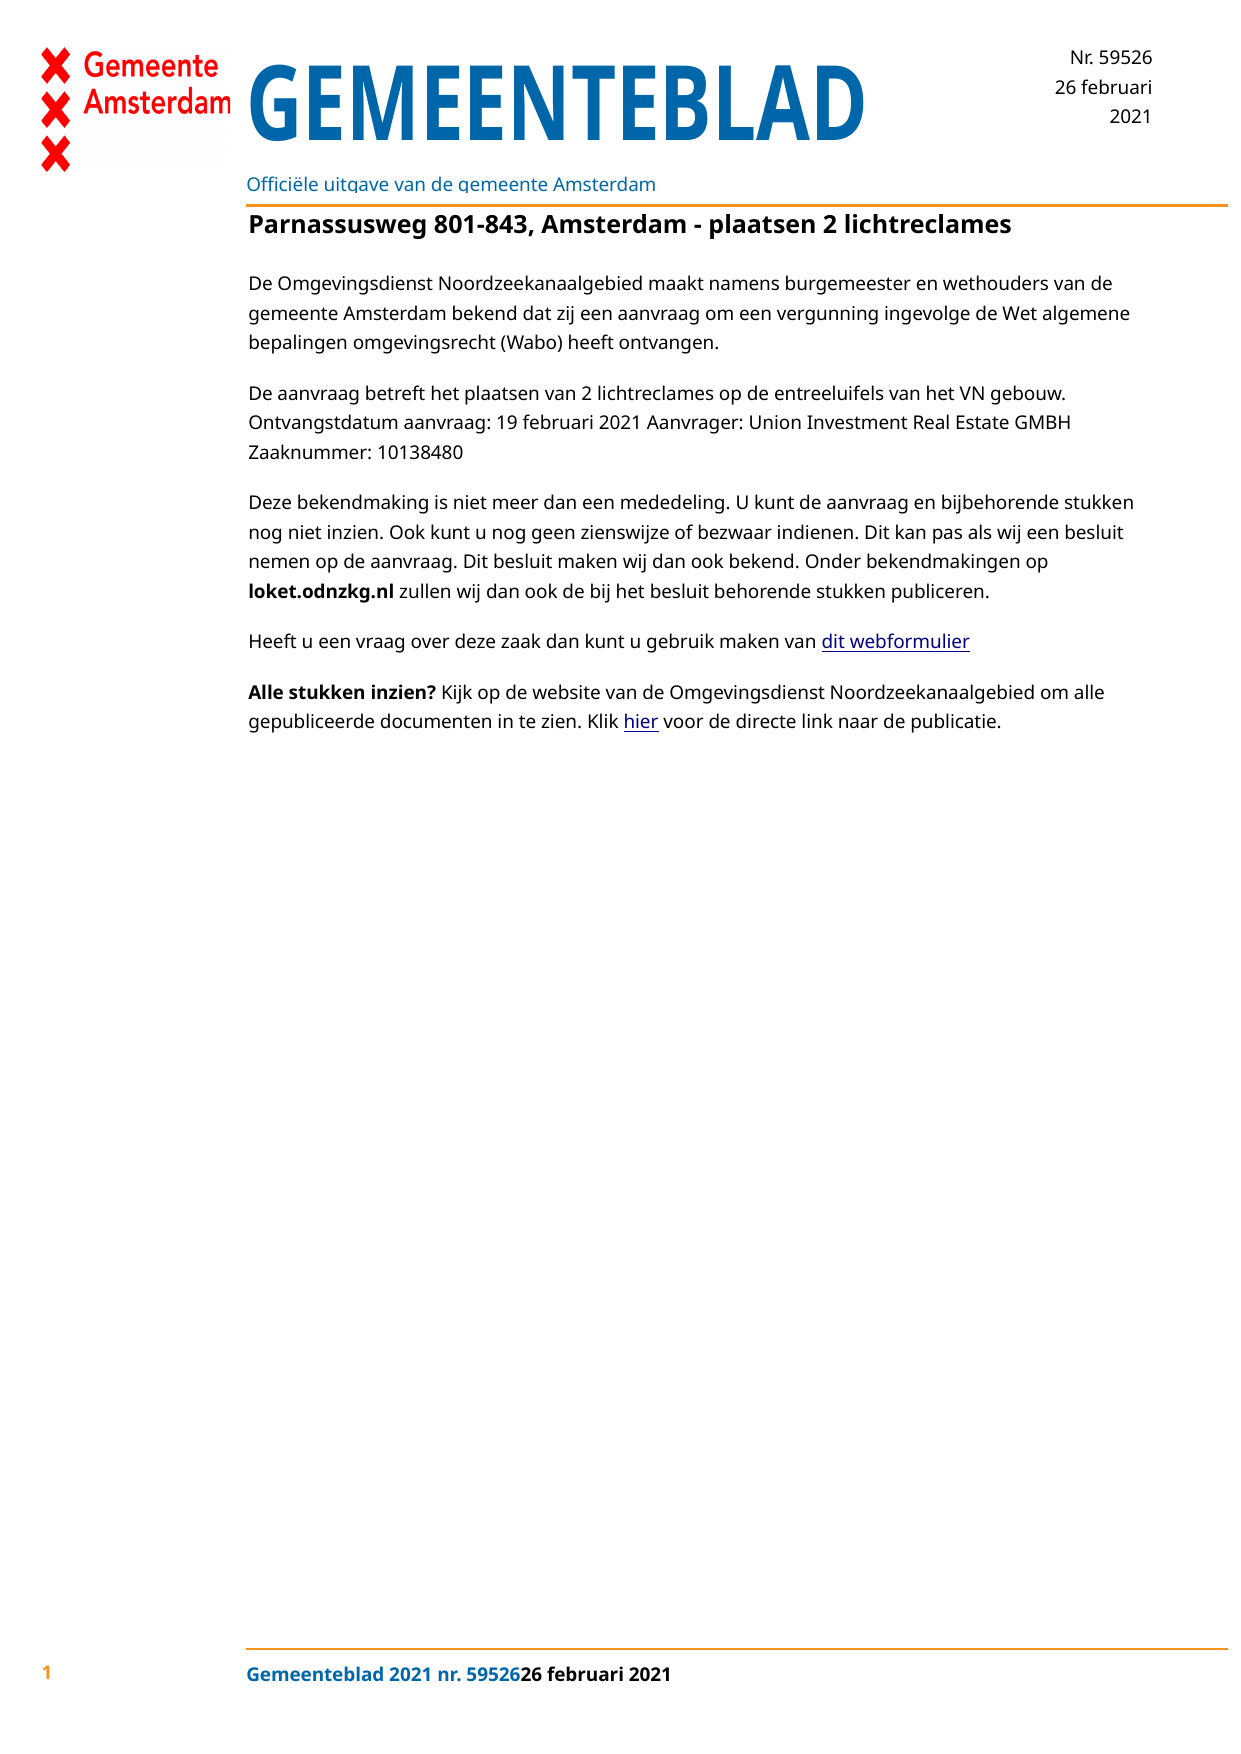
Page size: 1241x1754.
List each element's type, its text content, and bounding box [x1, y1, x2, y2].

text Alle stukken inzien? Kijk op de website van de Omgevingsdienst Noordzeekanaalgebied om alle gepubliceerde documenten in te zien. Klik hier voor de directe link naar de publicatie. [248, 679, 1152, 734]
text Parnassusweg 801-843, Amsterdam - plaatsen 2 lichtreclames [248, 207, 1152, 241]
text De Omgevingsdienst Noordzeekanaalgebied maakt namens burgemeester en wethouders van de gemeente Amsterdam bekend dat zij een aanvraag om een vergunning ingevolge de Wet algemene bepalingen omgevingsrecht (Wabo) heeft ontvangen. [248, 270, 1152, 355]
picture [41, 47, 231, 172]
text Deze bekendmaking is niet meer dan een mededeling. U kunt de aanvraag en bijbehorende stukken nog niet inzien. Ook kunt u nog geen zienswijze of bezwaar indienen. Dit kan pas als wij een besluit nemen op de aanvraag. Dit besluit maken wij dan ook bekend. Onder bekendmakingen op loket.odnzkg.nl zullen wij dan ook de bij het besluit behorende stukken publiceren. [248, 489, 1152, 604]
text De aanvraag betreft het plaatsen van 2 lichtreclames op de entreeluifels van het VN gebouw. Ontvangstdatum aanvraag: 19 februari 2021 Aanvrager: Union Investment Real Estate GMBH Zaaknummer: 10138480 [248, 380, 1152, 465]
text Heeft u een vraag over deze zaak dan kunt u gebruik maken van dit webformulier [248, 629, 1152, 654]
